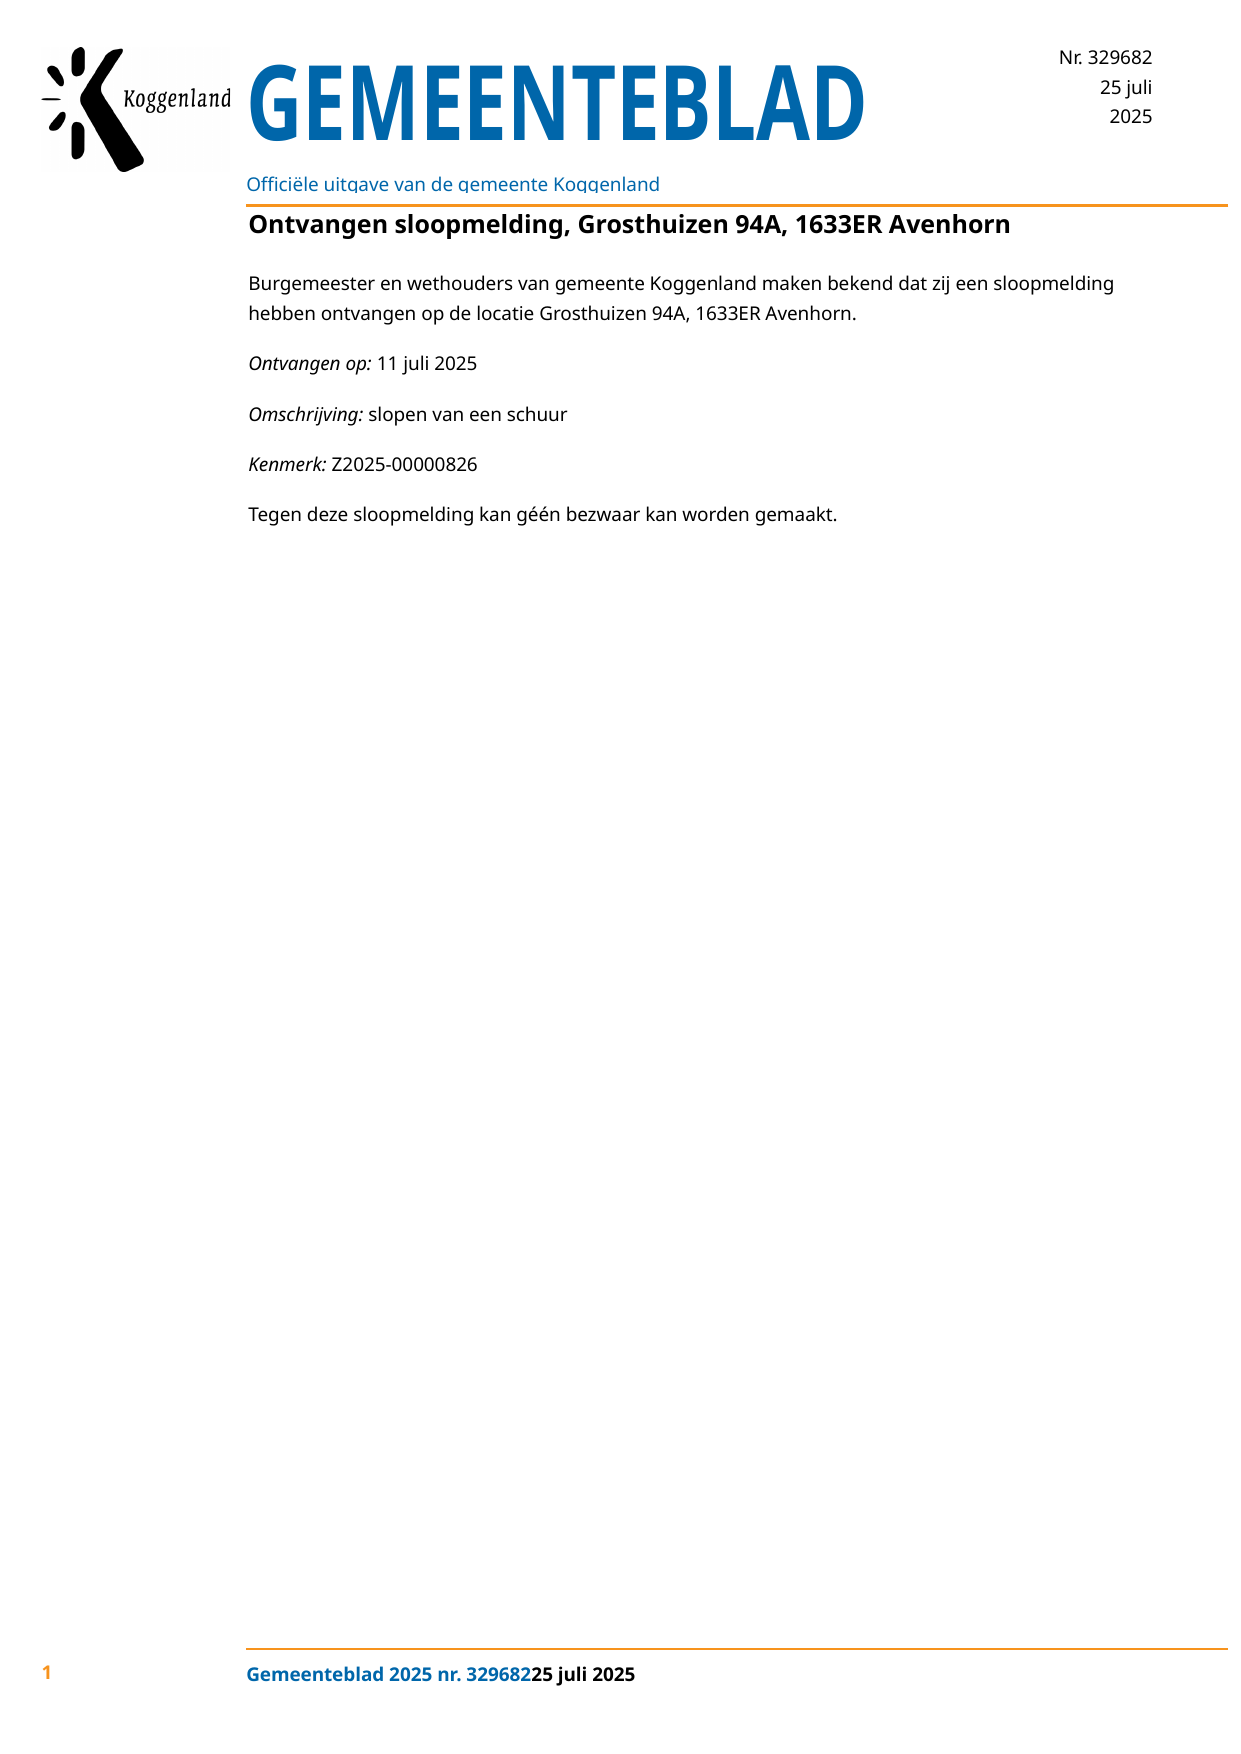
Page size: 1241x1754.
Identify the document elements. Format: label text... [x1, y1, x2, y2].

text Tegen deze sloopmelding kan géén bezwaar kan worden gemaakt. [248, 502, 1152, 527]
picture [41, 47, 231, 172]
text Kenmerk: Z2025-00000826 [248, 451, 1152, 477]
text Ontvangen op: 11 juli 2025 [248, 350, 1152, 376]
text Ontvangen sloopmelding, Grosthuizen 94A, 1633ER Avenhorn [248, 207, 1152, 241]
text Burgemeester en wethouders van gemeente Koggenland maken bekend dat zij een sloopmelding hebben ontvangen op de locatie Grosthuizen 94A, 1633ER Avenhorn. [248, 270, 1152, 326]
text Omschrijving: slopen van een schuur [248, 401, 1152, 426]
